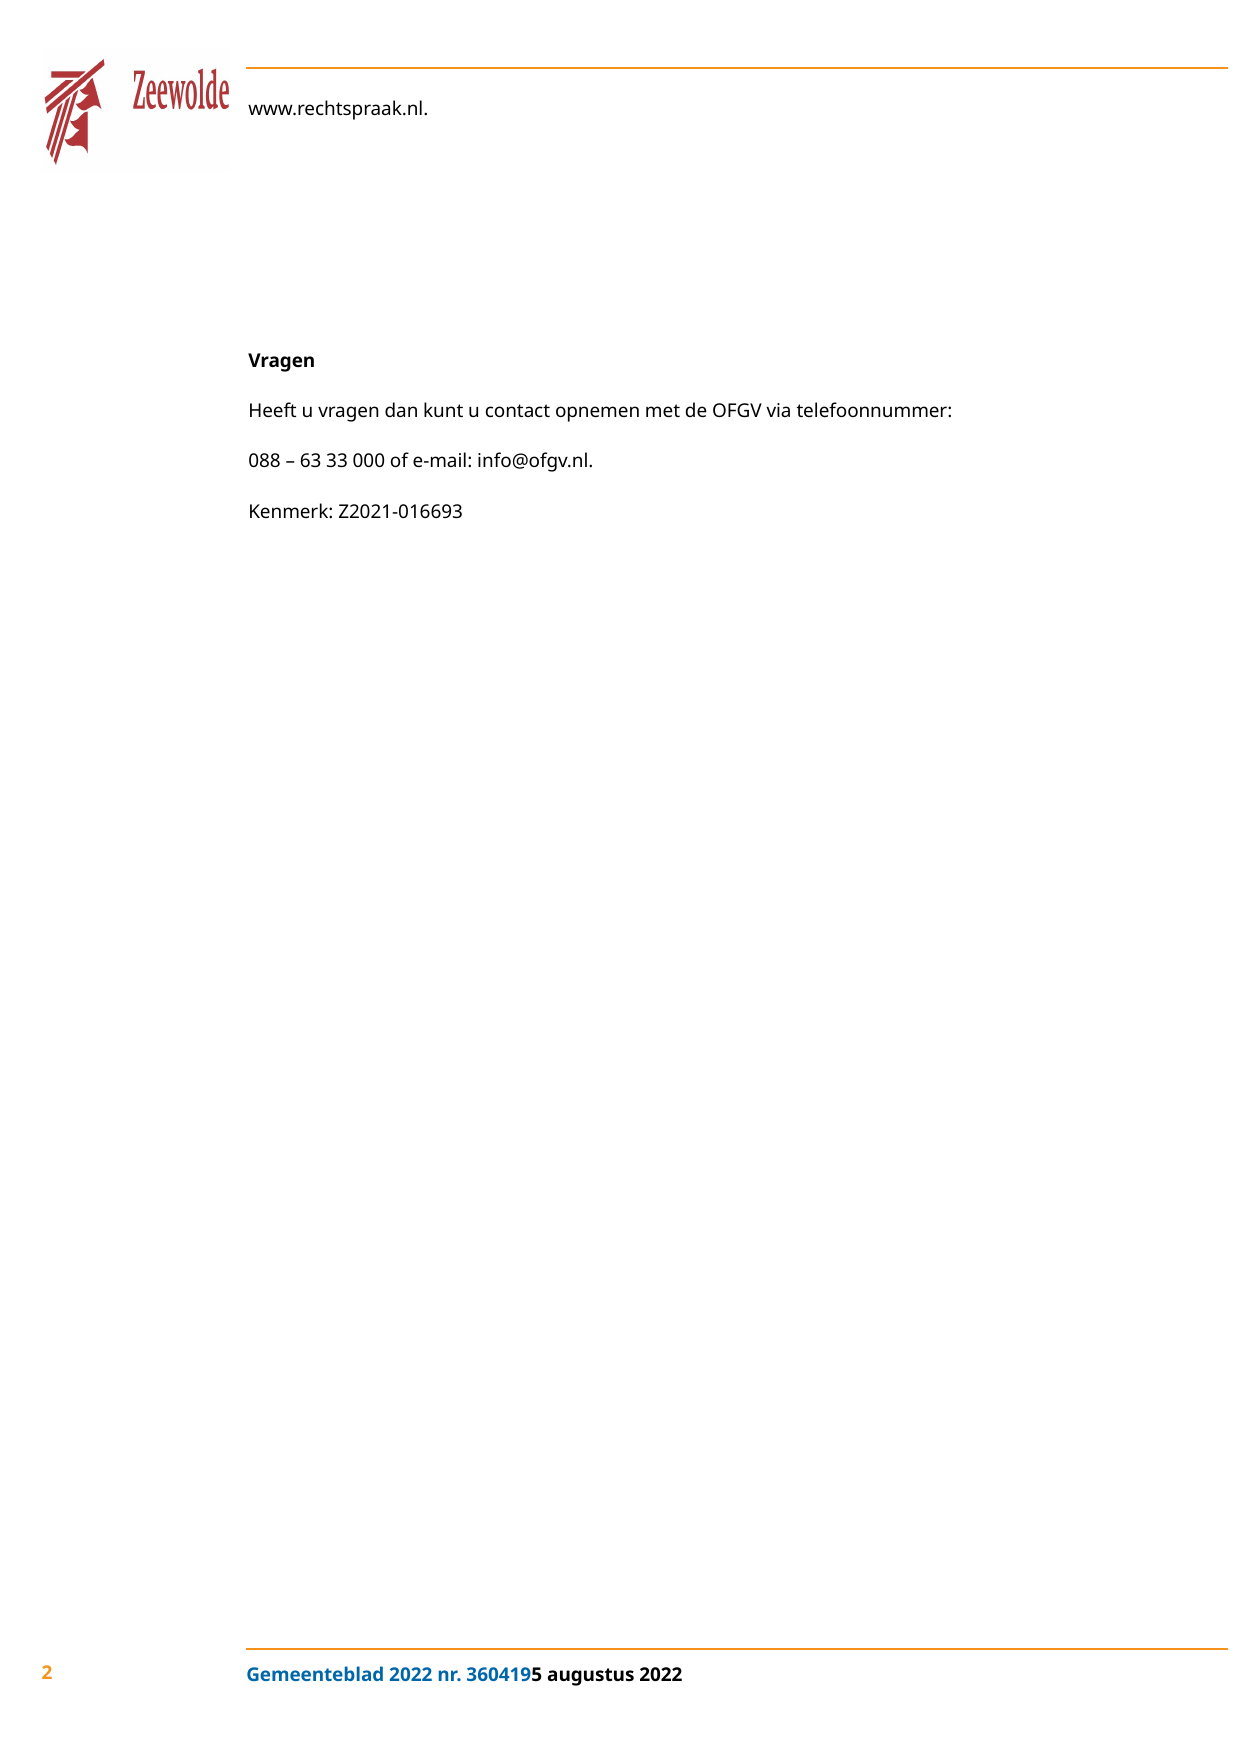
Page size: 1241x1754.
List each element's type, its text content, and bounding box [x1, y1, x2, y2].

text Kenmerk: Z2021-016693 [248, 498, 1152, 524]
text Vragen [248, 347, 1152, 373]
text www.rechtspraak.nl. [248, 95, 1152, 121]
picture [41, 47, 231, 172]
text 088 – 63 33 000 of e-mail: info@ofgv.nl. [248, 448, 1152, 473]
text Heeft u vragen dan kunt u contact opnemen met de OFGV via telefoonnummer: [248, 397, 1152, 423]
